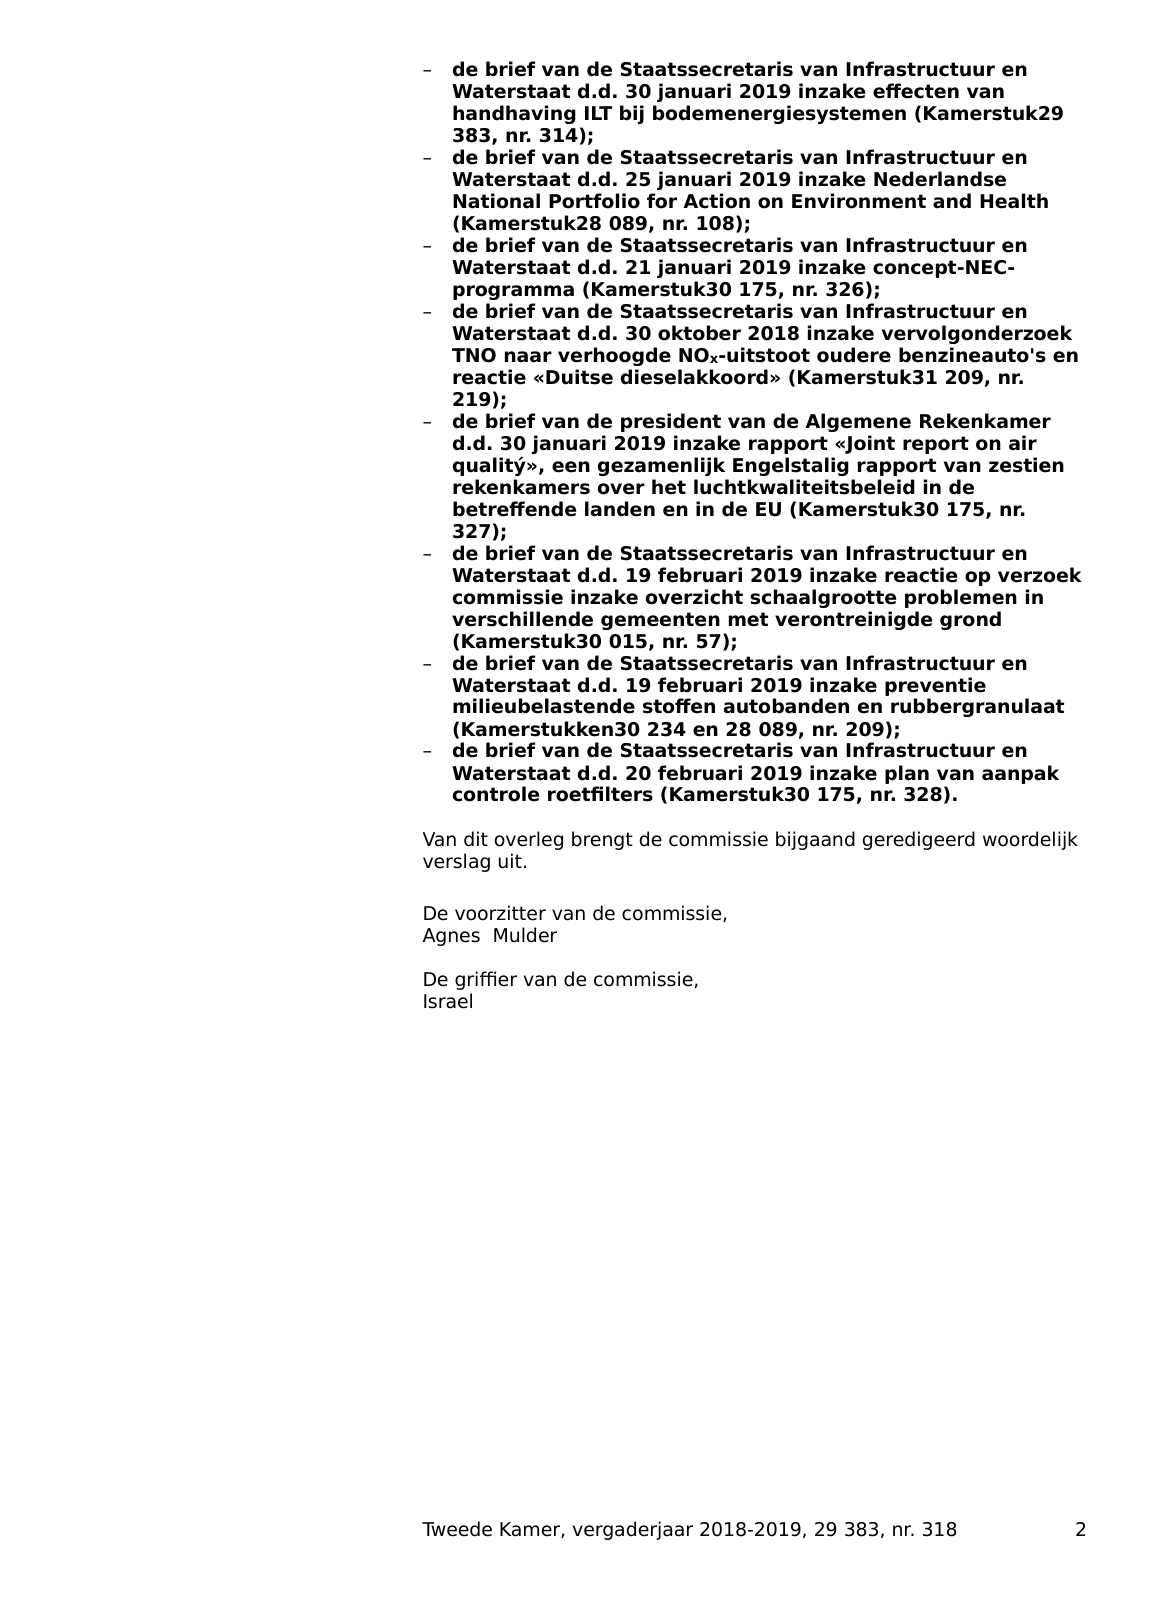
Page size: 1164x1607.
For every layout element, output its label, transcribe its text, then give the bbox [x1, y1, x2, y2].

text – de brief van de Staatssecretaris van Infrastructuur en Waterstaat d.d. 19 februari 2019 inzake preventie milieubelastende stoffen autobanden en rubbergranulaat (Kamerstukken30 234 en 28 089, nr. 209); [422, 652, 1087, 740]
text – de brief van de Staatssecretaris van Infrastructuur en Waterstaat d.d. 30 januari 2019 inzake effecten van handhaving ILT bij bodemenergiesystemen (Kamerstuk29 383, nr. 314); [422, 59, 1087, 147]
text – de brief van de Staatssecretaris van Infrastructuur en Waterstaat d.d. 20 februari 2019 inzake plan van aanpak controle roetfilters (Kamerstuk30 175, nr. 328). [422, 740, 1087, 806]
text – de brief van de Staatssecretaris van Infrastructuur en Waterstaat d.d. 19 februari 2019 inzake reactie op verzoek commissie inzake overzicht schaalgrootte problemen in verschillende gemeenten met verontreinigde grond (Kamerstuk30 015, nr. 57); [422, 543, 1087, 652]
text – de brief van de Staatssecretaris van Infrastructuur en Waterstaat d.d. 25 januari 2019 inzake Nederlandse National Portfolio for Action on Environment and Health (Kamerstuk28 089, nr. 108); [422, 147, 1087, 235]
text Van dit overleg brengt de commissie bijgaand geredigeerd woordelijk verslag uit. [422, 828, 1087, 872]
text De voorzitter van de commissie, Agnes Mulder [422, 902, 1087, 946]
text – de brief van de president van de Algemene Rekenkamer d.d. 30 januari 2019 inzake rapport «Joint report on air qualitý», een gezamenlijk Engelstalig rapport van zestien rekenkamers over het luchtkwaliteitsbeleid in de betreffende landen en in de EU (Kamerstuk30 175, nr. 327); [422, 411, 1087, 543]
text – de brief van de Staatssecretaris van Infrastructuur en Waterstaat d.d. 21 januari 2019 inzake concept-NEC-programma (Kamerstuk30 175, nr. 326); [422, 235, 1087, 301]
text – de brief van de Staatssecretaris van Infrastructuur en Waterstaat d.d. 30 oktober 2018 inzake vervolgonderzoek TNO naar verhoogde NOx-uitstoot oudere benzineauto's en reactie «Duitse dieselakkoord» (Kamerstuk31 209, nr. 219); [422, 301, 1087, 411]
text De griffier van de commissie, Israel [422, 969, 1087, 1013]
